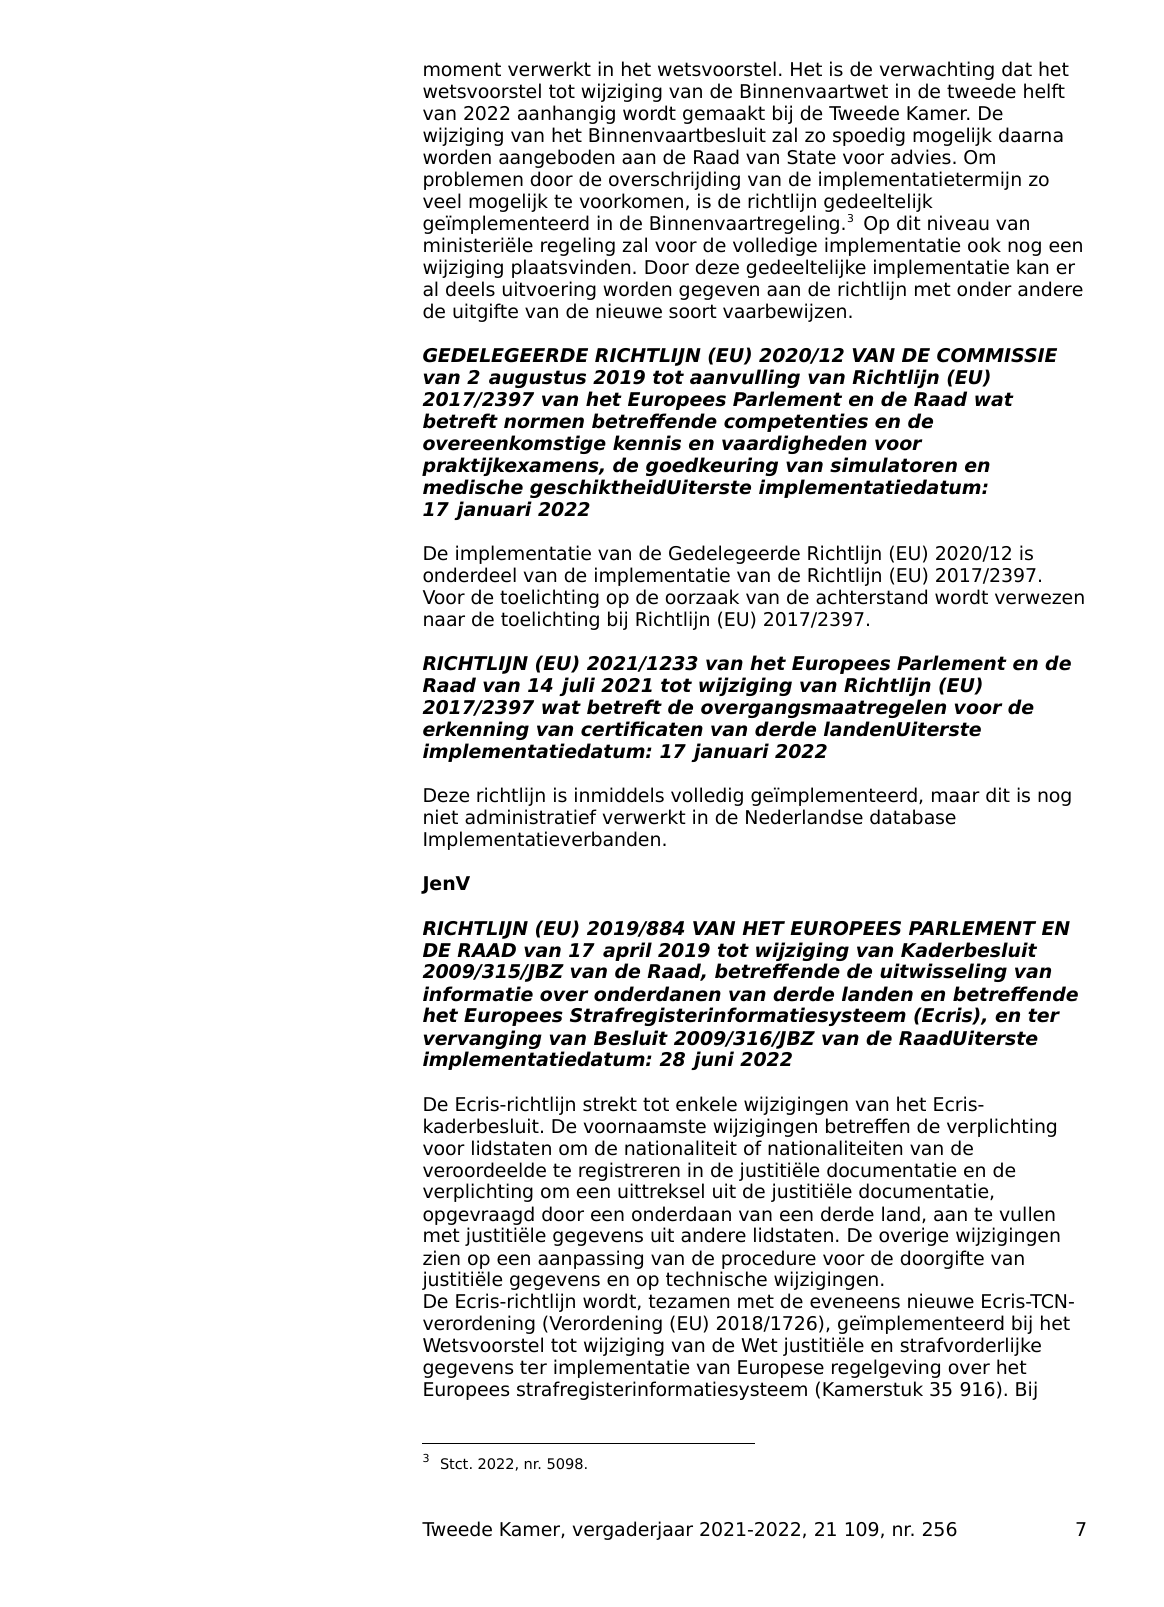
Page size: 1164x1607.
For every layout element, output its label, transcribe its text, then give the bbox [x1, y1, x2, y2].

text De Ecris-richtlijn strekt tot enkele wijzigingen van het Ecris-kaderbesluit. De voornaamste wijzigingen betreffen de verplichting voor lidstaten om de nationaliteit of nationaliteiten van de veroordeelde te registreren in de justitiële documentatie en de verplichting om een uittreksel uit de justitiële documentatie, opgevraagd door een onderdaan van een derde land, aan te vullen met justitiële gegevens uit andere lidstaten. De overige wijzigingen zien op een aanpassing van de procedure voor de doorgifte van justitiële gegevens en op technische wijzigingen. [422, 1093, 1087, 1291]
subtitle RICHTLIJN (EU) 2019/884 VAN HET EUROPEES PARLEMENT EN DE RAAD van 17 april 2019 tot wijziging van Kaderbesluit 2009/315/JBZ van de Raad, betreffende de uitwisseling van informatie over onderdanen van derde landen en betreffende het Europees Strafregisterinformatiesysteem (Ecris), en ter vervanging van Besluit 2009/316/JBZ van de RaadUiterste implementatiedatum: 28 juni 2022 [422, 917, 1087, 1071]
subtitle GEDELEGEERDE RICHTLIJN (EU) 2020/12 VAN DE COMMISSIE van 2 augustus 2019 tot aanvulling van Richtlijn (EU) 2017/2397 van het Europees Parlement en de Raad wat betreft normen betreffende competenties en de overeenkomstige kennis en vaardigheden voor praktijkexamens, de goedkeuring van simulatoren en medische geschiktheidUiterste implementatiedatum: 17 januari 2022 [422, 345, 1087, 521]
text Deze richtlijn is inmiddels volledig geïmplementeerd, maar dit is nog niet administratief verwerkt in de Nederlandse database Implementatieverbanden. [422, 785, 1087, 851]
text De Ecris-richtlijn wordt, tezamen met de eveneens nieuwe Ecris-TCN-verordening (Verordening (EU) 2018/1726), geïmplementeerd bij het Wetsvoorstel tot wijziging van de Wet justitiële en strafvorderlijke gegevens ter implementatie van Europese regelgeving over het Europees strafregisterinformatiesysteem (Kamerstuk 35 916). Bij [422, 1291, 1087, 1401]
text Stct. 2022, nr. 5098. [422, 1452, 1087, 1474]
subtitle RICHTLIJN (EU) 2021/1233 van het Europees Parlement en de Raad van 14 juli 2021 tot wijziging van Richtlijn (EU) 2017/2397 wat betreft de overgangsmaatregelen voor de erkenning van certificaten van derde landenUiterste implementatiedatum: 17 januari 2022 [422, 653, 1087, 763]
subtitle JenV [422, 873, 1087, 895]
text Voor de toelichting op de oorzaak van de achterstand wordt verwezen naar de toelichting bij Richtlijn (EU) 2017/2397. [422, 587, 1087, 631]
text moment verwerkt in het wetsvoorstel. Het is de verwachting dat het wetsvoorstel tot wijziging van de Binnenvaartwet in de tweede helft van 2022 aanhangig wordt gemaakt bij de Tweede Kamer. De wijziging van het Binnenvaartbesluit zal zo spoedig mogelijk daarna worden aangeboden aan de Raad van State voor advies. Om problemen door de overschrijding van de implementatietermijn zo veel mogelijk te voorkomen, is de richtlijn gedeeltelijk geïmplementeerd in de Binnenvaartregeling. Op dit niveau van ministeriële regeling zal voor de volledige implementatie ook nog een wijziging plaatsvinden. Door deze gedeeltelijke implementatie kan er al deels uitvoering worden gegeven aan de richtlijn met onder andere de uitgifte van de nieuwe soort vaarbewijzen. [422, 59, 1087, 323]
text De implementatie van de Gedelegeerde Richtlijn (EU) 2020/12 is onderdeel van de implementatie van de Richtlijn (EU) 2017/2397. [422, 543, 1087, 587]
